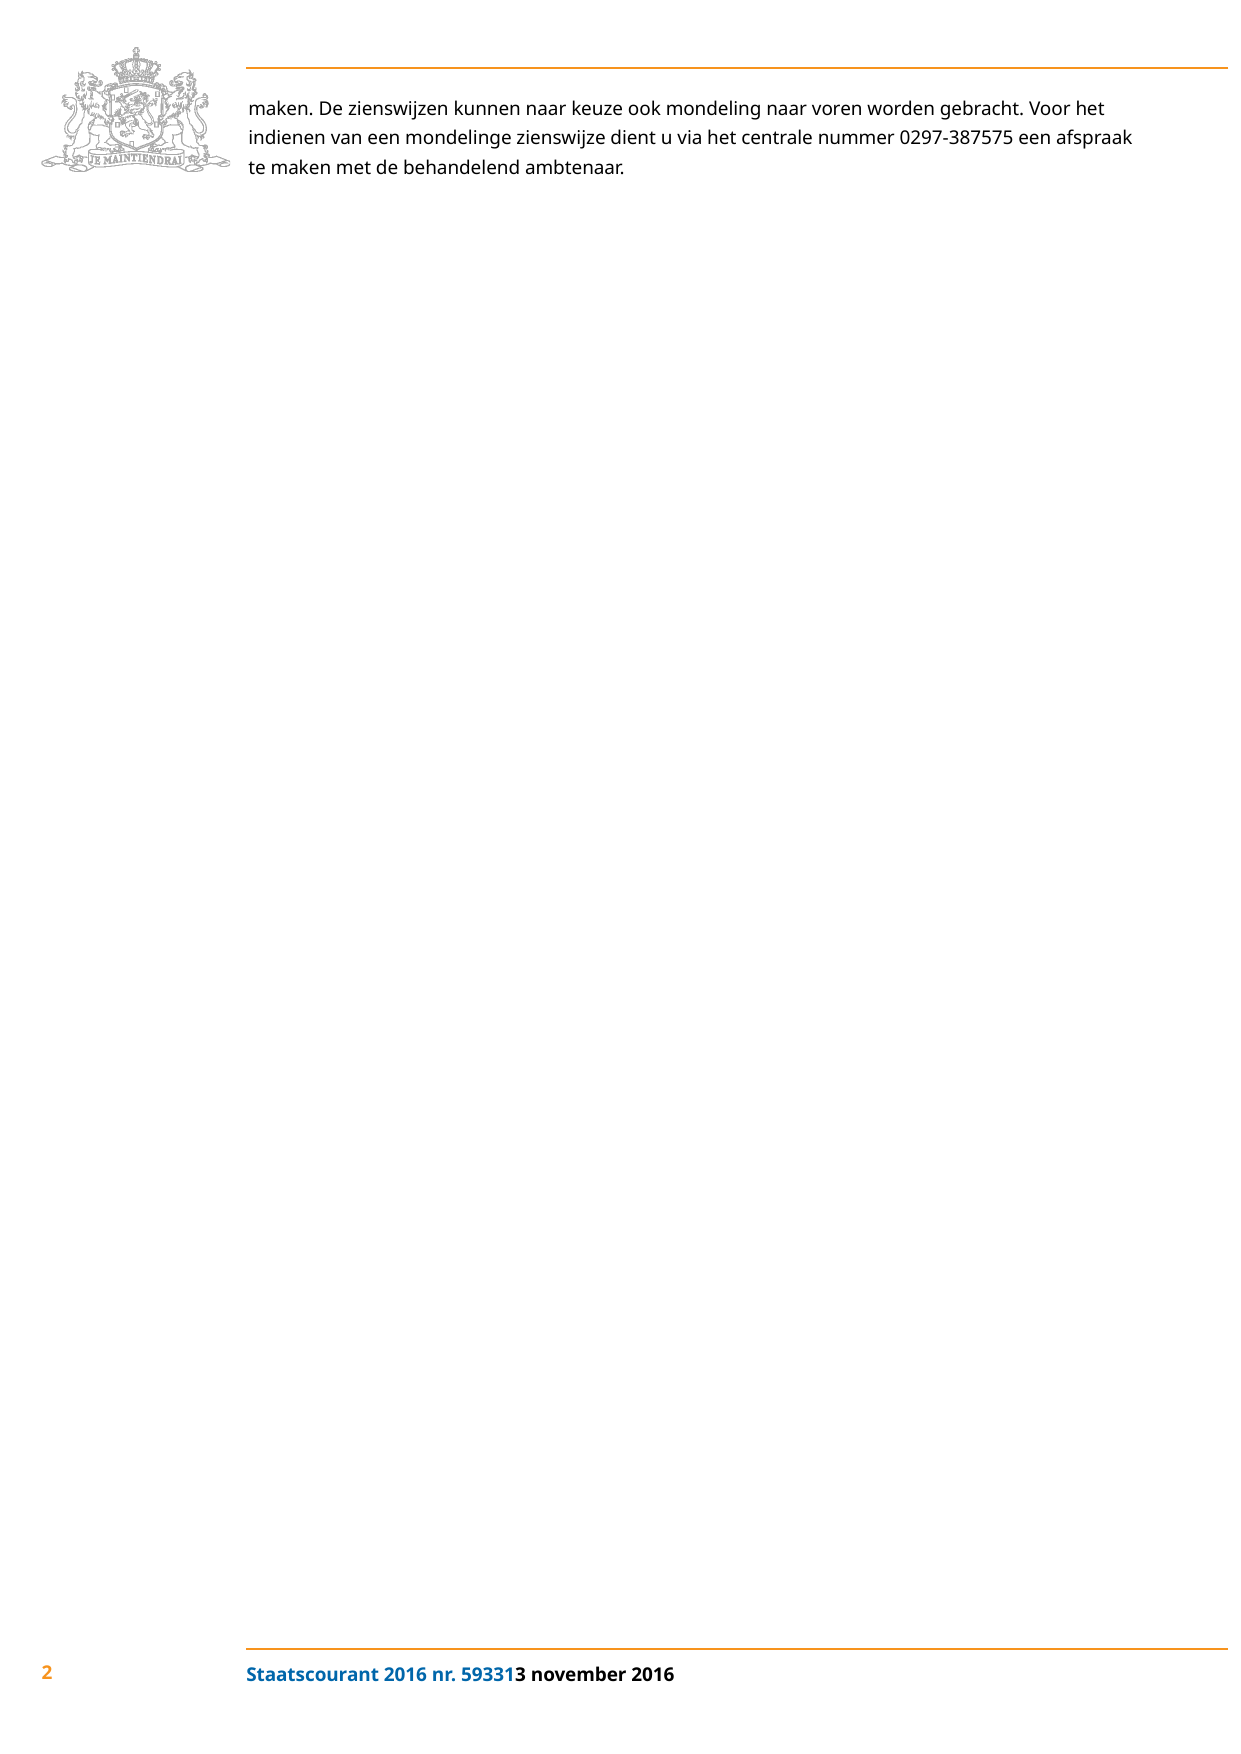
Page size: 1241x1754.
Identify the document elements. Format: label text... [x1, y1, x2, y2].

picture [41, 47, 231, 172]
text maken. De zienswijzen kunnen naar keuze ook mondeling naar voren worden gebracht. Voor het indienen van een mondelinge zienswijze dient u via het centrale nummer 0297-387575 een afspraak te maken met de behandelend ambtenaar. [248, 95, 1152, 180]
